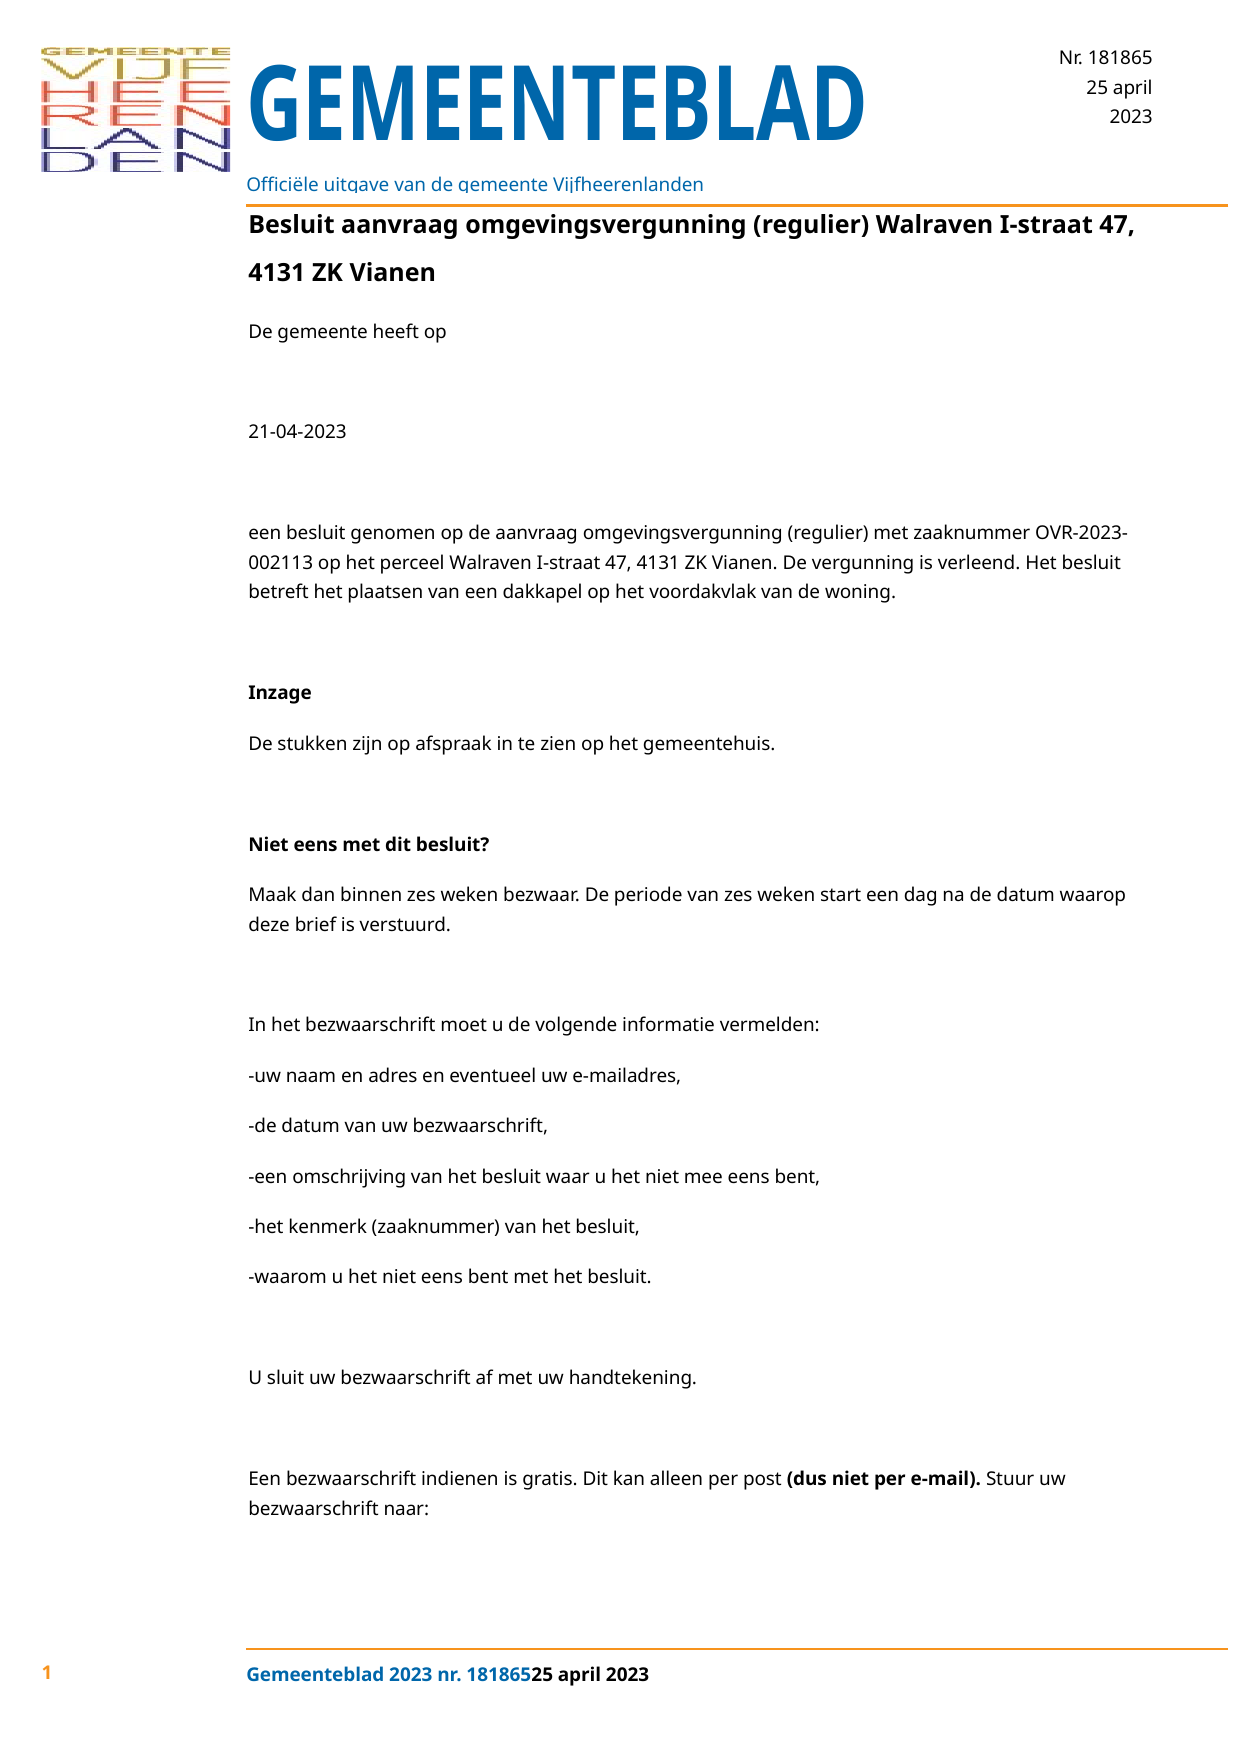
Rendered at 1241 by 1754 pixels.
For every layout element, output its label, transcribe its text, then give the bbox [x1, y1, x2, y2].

text -waarom u het niet eens bent met het besluit. [248, 1264, 1152, 1289]
text De stukken zijn op afspraak in te zien op het gemeentehuis. [248, 730, 1152, 756]
text Maak dan binnen zes weken bezwaar. De periode van zes weken start een dag na de datum waarop deze brief is verstuurd. [248, 881, 1152, 937]
text 21-04-2023 [248, 419, 1152, 444]
text -de datum van uw bezwaarschrift, [248, 1112, 1152, 1138]
text Een bezwaarschrift indienen is gratis. Dit kan alleen per post (dus niet per e-mail). Stuur uw bezwaarschrift naar: [248, 1465, 1152, 1521]
text -een omschrijving van het besluit waar u het niet mee eens bent, [248, 1163, 1152, 1189]
text In het bezwaarschrift moet u de volgende informatie vermelden: [248, 1012, 1152, 1037]
picture [41, 47, 231, 172]
text Besluit aanvraag omgevingsvergunning (regulier) Walraven I-straat 47, 4131 ZK Vianen [248, 207, 1152, 288]
text U sluit uw bezwaarschrift af met uw handtekening. [248, 1364, 1152, 1390]
text -uw naam en adres en eventueel uw e-mailadres, [248, 1062, 1152, 1088]
text -het kenmerk (zaaknummer) van het besluit, [248, 1213, 1152, 1239]
text De gemeente heeft op [248, 318, 1152, 344]
text Niet eens met dit besluit? [248, 831, 1152, 857]
text een besluit genomen op de aanvraag omgevingsvergunning (regulier) met zaaknummer OVR-2023-002113 op het perceel Walraven I-straat 47, 4131 ZK Vianen. De vergunning is verleend. Het besluit betreft het plaatsen van een dakkapel op het voordakvlak van de woning. [248, 519, 1152, 604]
text Inzage [248, 679, 1152, 705]
